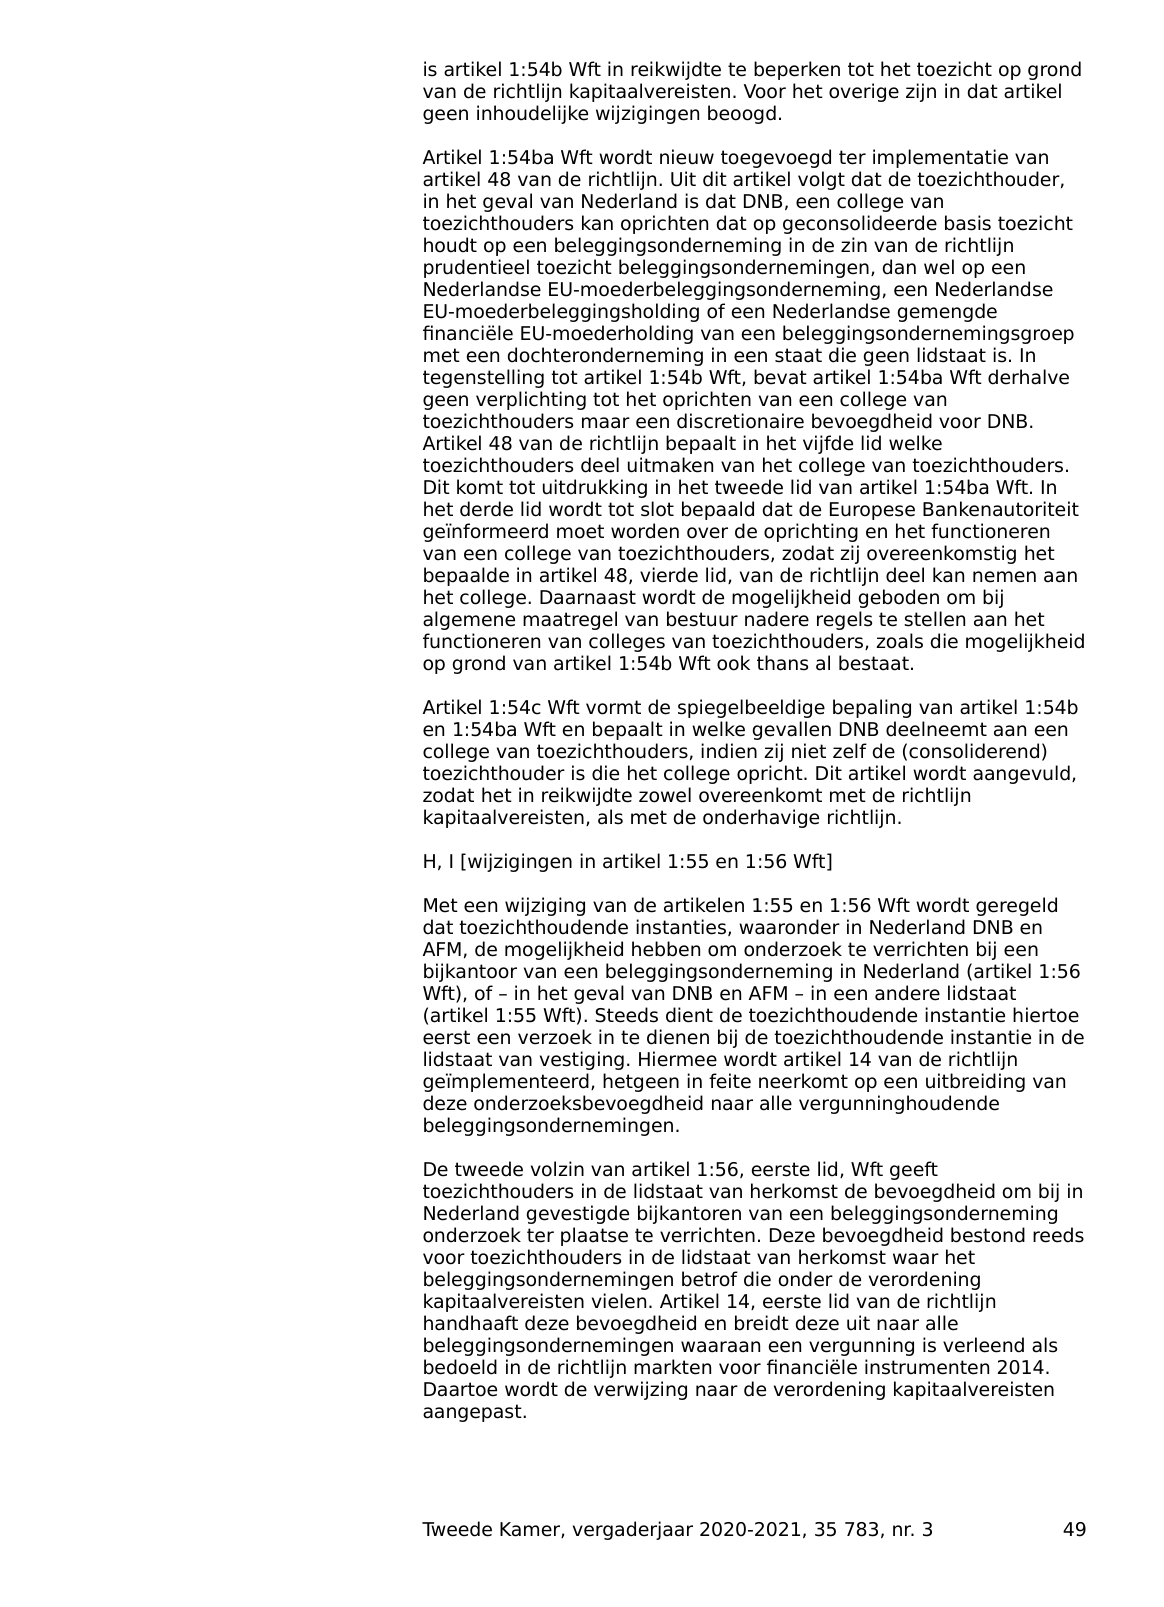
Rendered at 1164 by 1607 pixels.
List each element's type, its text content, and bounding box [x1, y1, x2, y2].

subtitle H, I [wijzigingen in artikel 1:55 en 1:56 Wft] [422, 851, 1087, 873]
text Artikel 1:54ba Wft wordt nieuw toegevoegd ter implementatie van artikel 48 van de richtlijn. Uit dit artikel volgt dat de toezichthouder, in het geval van Nederland is dat DNB, een college van toezichthouders kan oprichten dat op geconsolideerde basis toezicht houdt op een beleggingsonderneming in de zin van de richtlijn prudentieel toezicht beleggingsondernemingen, dan wel op een Nederlandse EU-moederbeleggingsonderneming, een Nederlandse EU-moederbeleggingsholding of een Nederlandse gemengde financiële EU-moederholding van een beleggingsondernemingsgroep met een dochteronderneming in een staat die geen lidstaat is. In tegenstelling tot artikel 1:54b Wft, bevat artikel 1:54ba Wft derhalve geen verplichting tot het oprichten van een college van toezichthouders maar een discretionaire bevoegdheid voor DNB. Artikel 48 van de richtlijn bepaalt in het vijfde lid welke toezichthouders deel uitmaken van het college van toezichthouders. Dit komt tot uitdrukking in het tweede lid van artikel 1:54ba Wft. In het derde lid wordt tot slot bepaald dat de Europese Bankenautoriteit geïnformeerd moet worden over de oprichting en het functioneren van een college van toezichthouders, zodat zij overeenkomstig het bepaalde in artikel 48, vierde lid, van de richtlijn deel kan nemen aan het college. Daarnaast wordt de mogelijkheid geboden om bij algemene maatregel van bestuur nadere regels te stellen aan het functioneren van colleges van toezichthouders, zoals die mogelijkheid op grond van artikel 1:54b Wft ook thans al bestaat. [422, 147, 1087, 675]
text Artikel 1:54c Wft vormt de spiegelbeeldige bepaling van artikel 1:54b en 1:54ba Wft en bepaalt in welke gevallen DNB deelneemt aan een college van toezichthouders, indien zij niet zelf de (consoliderend) toezichthouder is die het college opricht. Dit artikel wordt aangevuld, zodat het in reikwijdte zowel overeenkomt met de richtlijn kapitaalvereisten, als met de onderhavige richtlijn. [422, 697, 1087, 829]
text Met een wijziging van de artikelen 1:55 en 1:56 Wft wordt geregeld dat toezichthoudende instanties, waaronder in Nederland DNB en AFM, de mogelijkheid hebben om onderzoek te verrichten bij een bijkantoor van een beleggingsonderneming in Nederland (artikel 1:56 Wft), of – in het geval van DNB en AFM – in een andere lidstaat (artikel 1:55 Wft). Steeds dient de toezichthoudende instantie hiertoe eerst een verzoek in te dienen bij de toezichthoudende instantie in de lidstaat van vestiging. Hiermee wordt artikel 14 van de richtlijn geïmplementeerd, hetgeen in feite neerkomt op een uitbreiding van deze onderzoeksbevoegdheid naar alle vergunninghoudende beleggingsondernemingen. [422, 895, 1087, 1137]
text is artikel 1:54b Wft in reikwijdte te beperken tot het toezicht op grond van de richtlijn kapitaalvereisten. Voor het overige zijn in dat artikel geen inhoudelijke wijzigingen beoogd. [422, 59, 1087, 125]
text De tweede volzin van artikel 1:56, eerste lid, Wft geeft toezichthouders in de lidstaat van herkomst de bevoegdheid om bij in Nederland gevestigde bijkantoren van een beleggingsonderneming onderzoek ter plaatse te verrichten. Deze bevoegdheid bestond reeds voor toezichthouders in de lidstaat van herkomst waar het beleggingsondernemingen betrof die onder de verordening kapitaalvereisten vielen. Artikel 14, eerste lid van de richtlijn handhaaft deze bevoegdheid en breidt deze uit naar alle beleggingsondernemingen waaraan een vergunning is verleend als bedoeld in de richtlijn markten voor financiële instrumenten 2014. Daartoe wordt de verwijzing naar de verordening kapitaalvereisten aangepast. [422, 1159, 1087, 1423]
